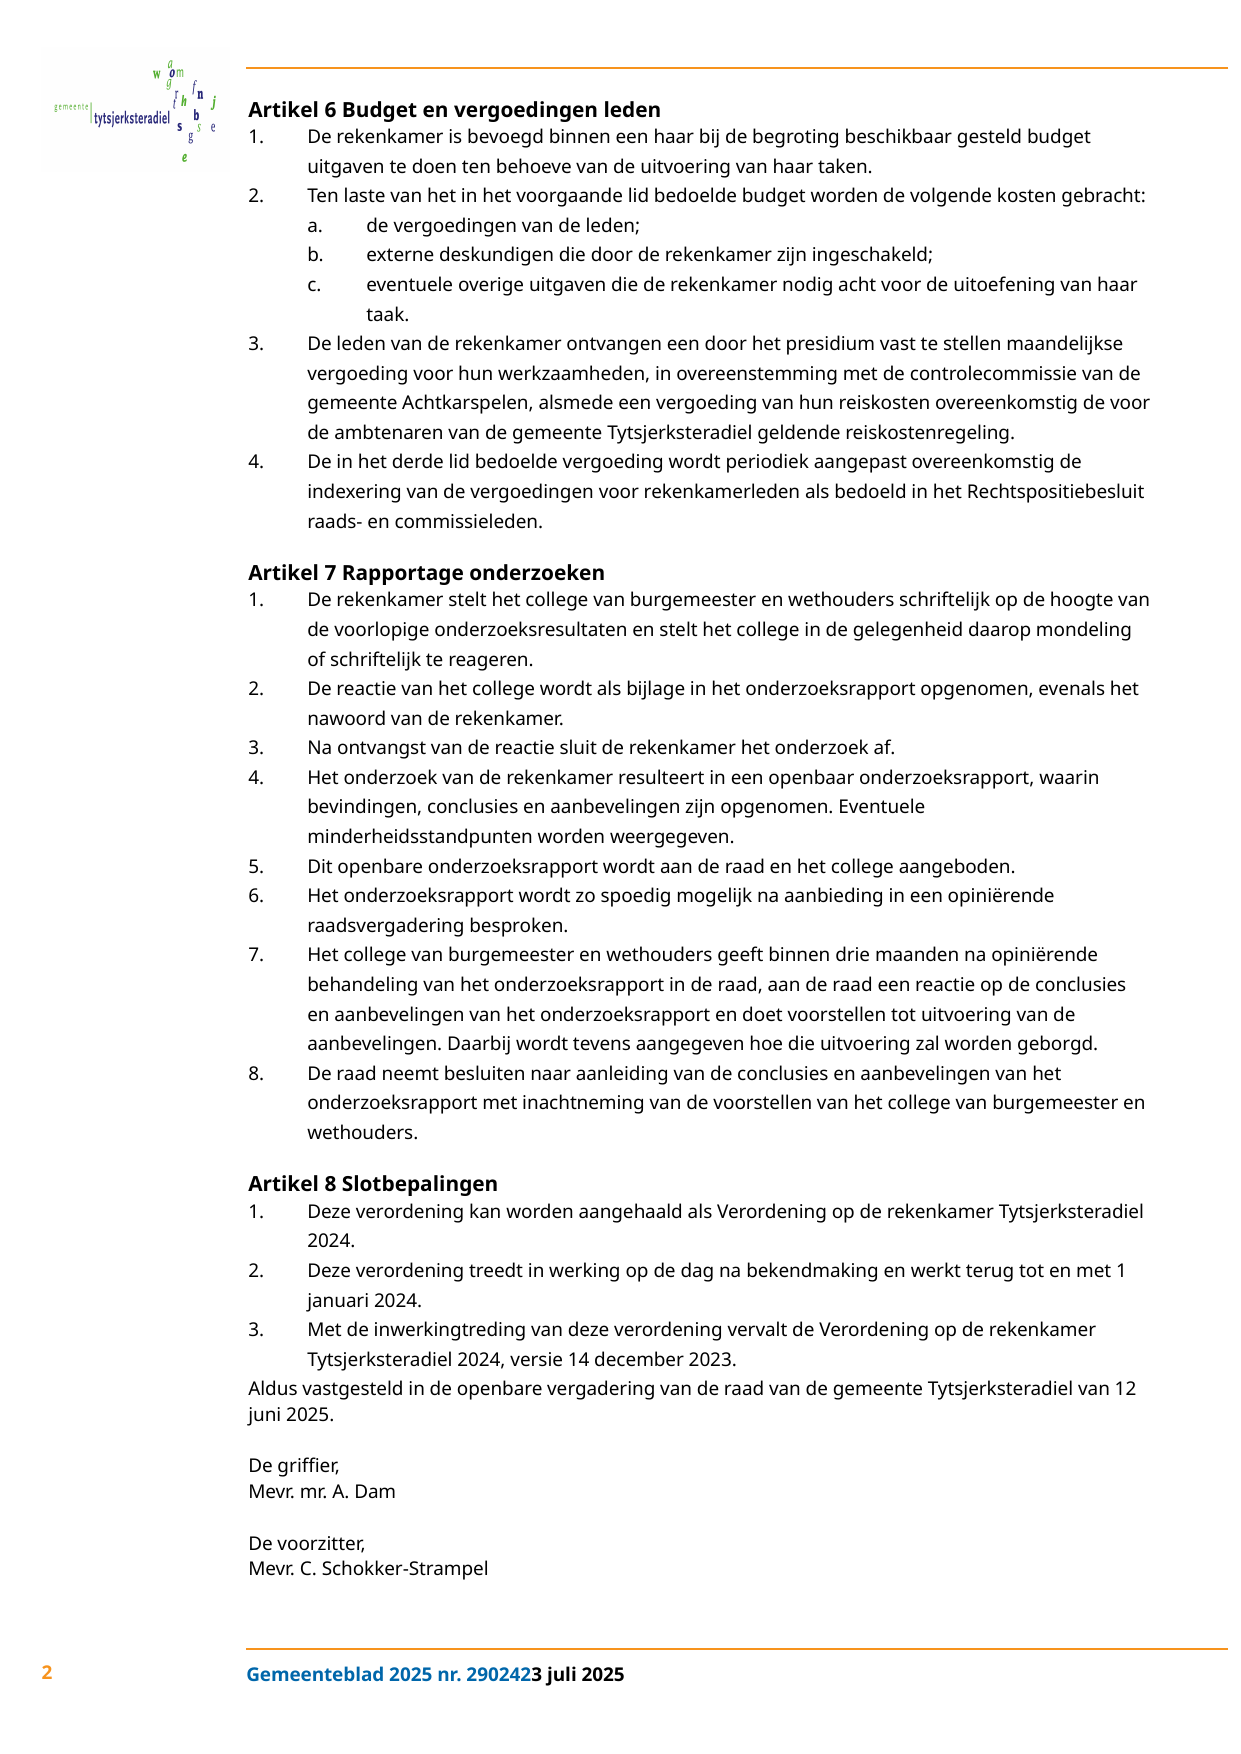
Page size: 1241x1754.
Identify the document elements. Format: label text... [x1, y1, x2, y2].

text De griffier, [248, 1453, 1152, 1478]
list Deze verordening kan worden aangehaald als Verordening op de rekenkamer Tytsjerksteradiel 2024. [248, 1198, 1152, 1253]
picture [41, 47, 231, 172]
list de vergoedingen van de leden; [307, 212, 1152, 238]
list De in het derde lid bedoelde vergoeding wordt periodiek aangepast overeenkomstig de indexering van de vergoedingen voor rekenkamerleden als bedoeld in het Rechtspositiebesluit raads- en commissieleden. [248, 449, 1152, 533]
list De rekenkamer is bevoegd binnen een haar bij de begroting beschikbaar gesteld budget uitgaven te doen ten behoeve van de uitvoering van haar taken. [248, 123, 1152, 178]
list Het college van burgemeester en wethouders geeft binnen drie maanden na opiniërende behandeling van het onderzoeksrapport in de raad, aan de raad een reactie op de conclusies en aanbevelingen van het onderzoeksrapport en doet voorstellen tot uitvoering van de aanbevelingen. Daarbij wordt tevens aangegeven hoe die uitvoering zal worden geborgd. [248, 942, 1152, 1056]
list Met de inwerkingtreding van deze verordening vervalt de Verordening op de rekenkamer Tytsjerksteradiel 2024, versie 14 december 2023. [248, 1316, 1152, 1372]
text De voorzitter, [248, 1530, 1152, 1556]
list eventuele overige uitgaven die de rekenkamer nodig acht voor de uitoefening van haar taak. [307, 271, 1152, 326]
list De leden van de rekenkamer ontvangen een door het presidium vast te stellen maandelijkse vergoeding voor hun werkzaamheden, in overeenstemming met de controlecommissie van de gemeente Achtkarspelen, alsmede een vergoeding van hun reiskosten overeenkomstig de voor de ambtenaren van de gemeente Tytsjerksteradiel geldende reiskostenregeling. [248, 330, 1152, 445]
list De rekenkamer stelt het college van burgemeester en wethouders schriftelijk op de hoogte van de voorlopige onderzoeksresultaten en stelt het college in de gelegenheid daarop mondeling of schriftelijk te reageren. [248, 587, 1152, 672]
list De reactie van het college wordt als bijlage in het onderzoeksrapport opgenomen, evenals het nawoord van de rekenkamer. [248, 675, 1152, 731]
list Na ontvangst van de reactie sluit de rekenkamer het onderzoek af. [248, 734, 1152, 760]
list Deze verordening treedt in werking op de dag na bekendmaking en werkt terug tot en met 1 januari 2024. [248, 1257, 1152, 1312]
text Artikel 8 Slotbepalingen [248, 1169, 1152, 1198]
list Ten laste van het in het voorgaande lid bedoelde budget worden de volgende kosten gebracht: [248, 182, 1152, 208]
list Dit openbare onderzoeksrapport wordt aan de raad en het college aangeboden. [248, 853, 1152, 879]
list Het onderzoek van de rekenkamer resulteert in een openbaar onderzoeksrapport, waarin bevindingen, conclusies en aanbevelingen zijn opgenomen. Eventuele minderheidsstandpunten worden weergegeven. [248, 764, 1152, 849]
text Artikel 7 Rapportage onderzoeken [248, 558, 1152, 587]
text Mevr. C. Schokker-Strampel [248, 1556, 1152, 1581]
list De raad neemt besluiten naar aanleiding van de conclusies en aanbevelingen van het onderzoeksrapport met inachtneming van de voorstellen van het college van burgemeester en wethouders. [248, 1060, 1152, 1145]
list externe deskundigen die door de rekenkamer zijn ingeschakeld; [307, 242, 1152, 267]
text Mevr. mr. A. Dam [248, 1478, 1152, 1504]
text Artikel 6 Budget en vergoedingen leden [248, 95, 1152, 123]
list Het onderzoeksrapport wordt zo spoedig mogelijk na aanbieding in een opiniërende raadsvergadering besproken. [248, 882, 1152, 938]
text Aldus vastgesteld in de openbare vergadering van de raad van de gemeente Tytsjerksteradiel van 12 juni 2025. [248, 1376, 1152, 1427]
